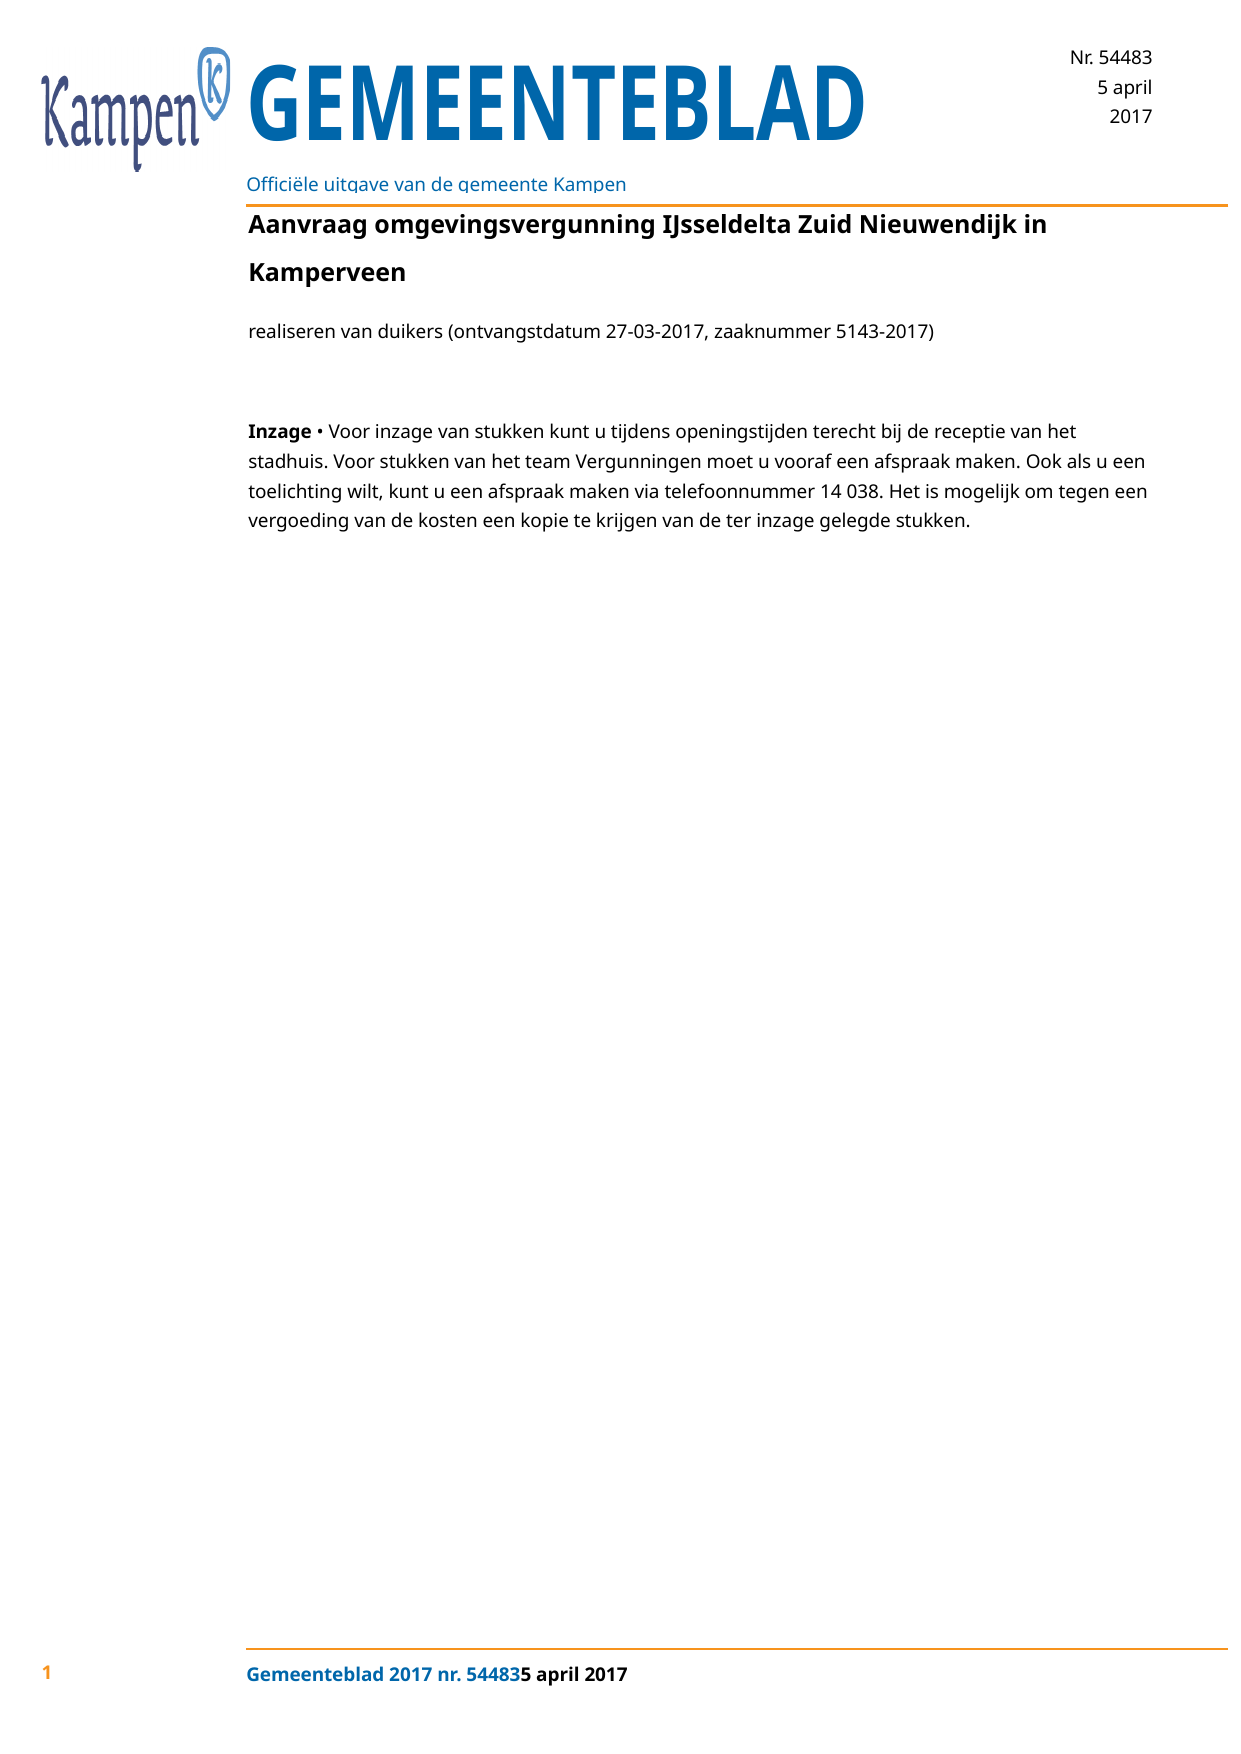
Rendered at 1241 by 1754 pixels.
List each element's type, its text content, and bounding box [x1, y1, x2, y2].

text Aanvraag omgevingsvergunning IJsseldelta Zuid Nieuwendijk in Kamperveen [248, 207, 1152, 288]
text realiseren van duikers (ontvangstdatum 27-03-2017, zaaknummer 5143-2017) [248, 318, 1152, 344]
picture [41, 47, 231, 172]
text Inzage • Voor inzage van stukken kunt u tijdens openingstijden terecht bij de receptie van het stadhuis. Voor stukken van het team Vergunningen moet u vooraf een afspraak maken. Ook als u een toelichting wilt, kunt u een afspraak maken via telefoonnummer 14 038. Het is mogelijk om tegen een vergoeding van de kosten een kopie te krijgen van de ter inzage gelegde stukken. [248, 419, 1152, 533]
